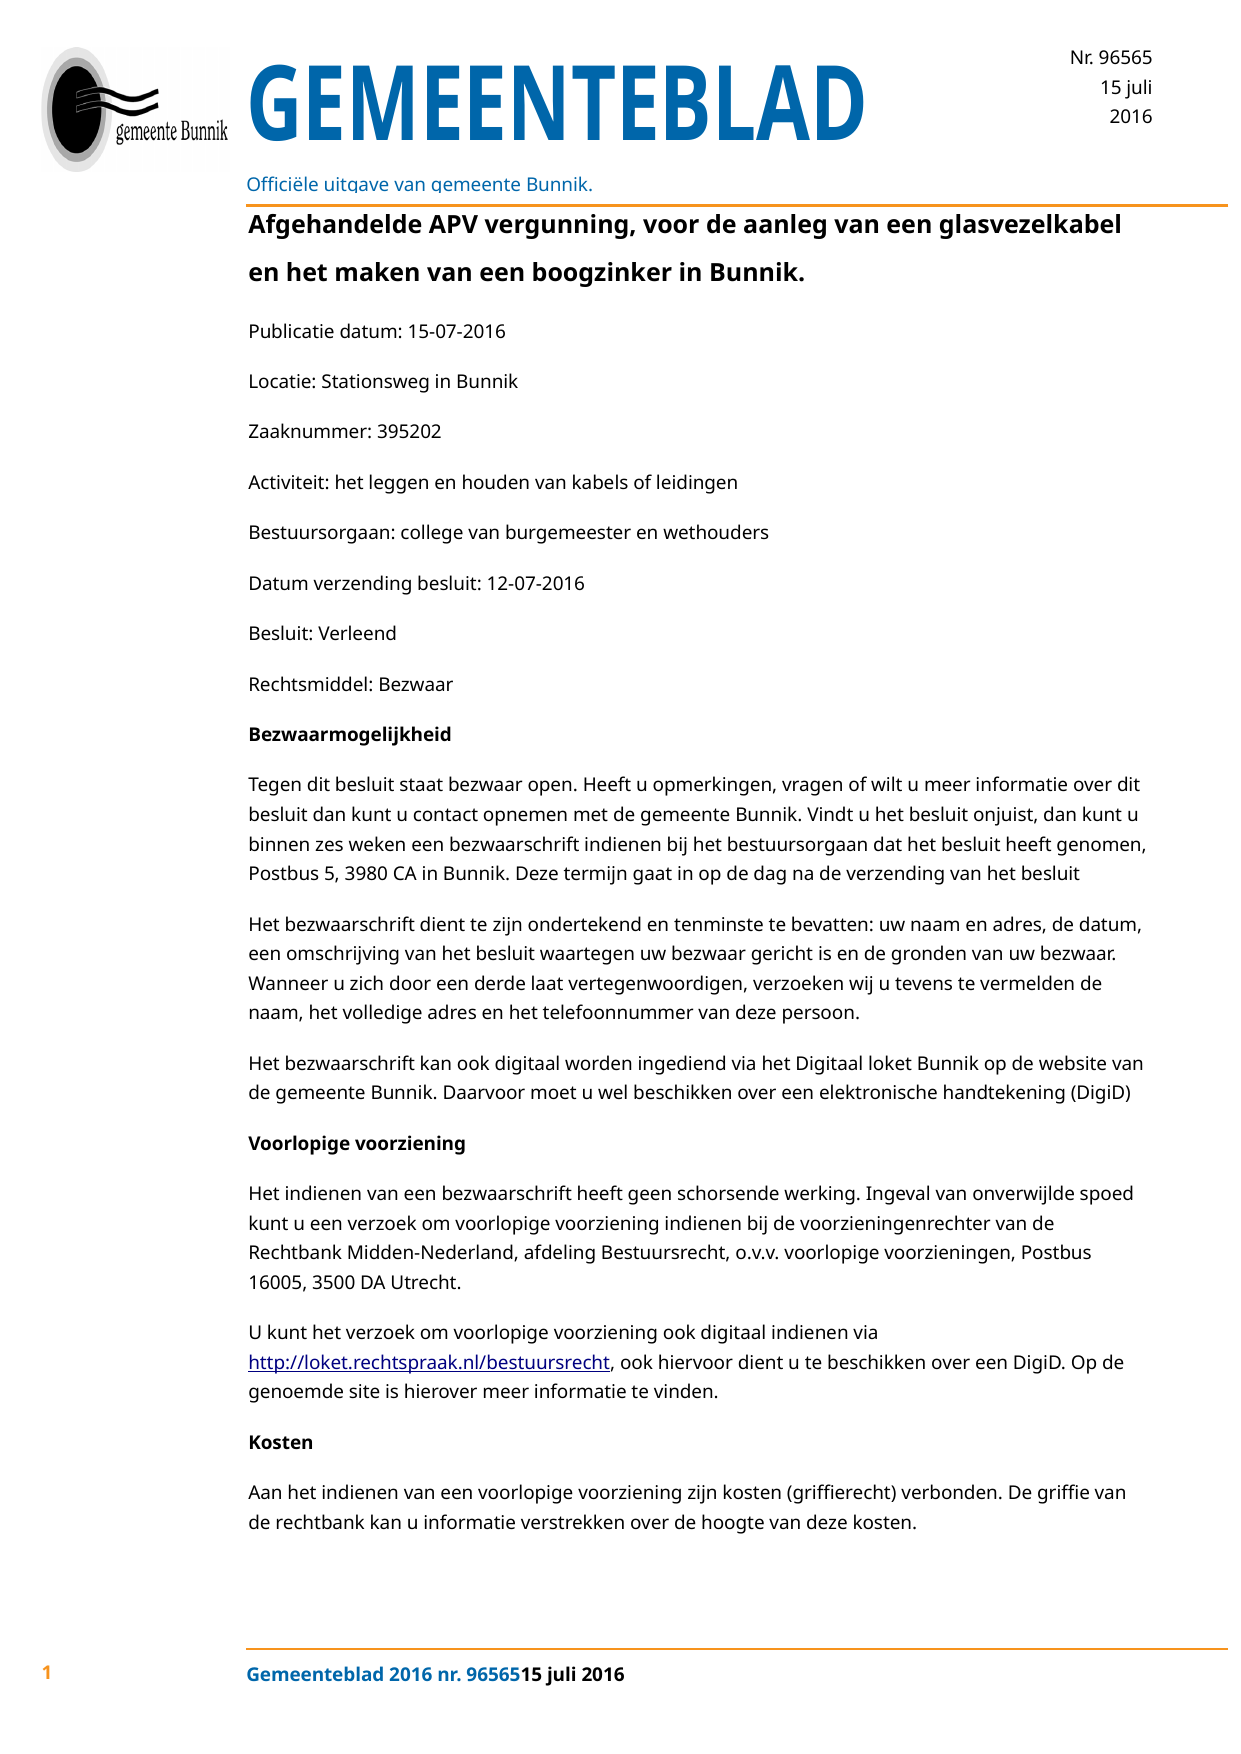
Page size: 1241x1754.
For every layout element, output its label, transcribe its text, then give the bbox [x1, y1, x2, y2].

picture [41, 47, 231, 172]
text Voorlopige voorziening [248, 1130, 1152, 1156]
text Activiteit: het leggen en houden van kabels of leidingen [248, 469, 1152, 495]
text Locatie: Stationsweg in Bunnik [248, 368, 1152, 394]
text Besluit: Verleend [248, 620, 1152, 646]
text Rechtsmiddel: Bezwaar [248, 671, 1152, 697]
text U kunt het verzoek om voorlopige voorziening ook digitaal indienen via http://loket.rechtspraak.nl/bestuursrecht, ook hiervoor dient u te beschikken over een DigiD. Op de genoemde site is hierover meer informatie te vinden. [248, 1319, 1152, 1404]
text Het bezwaarschrift dient te zijn ondertekend en tenminste te bevatten: uw naam en adres, de datum, een omschrijving van het besluit waartegen uw bezwaar gericht is en de gronden van uw bezwaar. Wanneer u zich door een derde laat vertegenwoordigen, verzoeken wij u tevens te vermelden de naam, het volledige adres en het telefoonnummer van deze persoon. [248, 911, 1152, 1025]
text Datum verzending besluit: 12-07-2016 [248, 570, 1152, 596]
text Aan het indienen van een voorlopige voorziening zijn kosten (griffierecht) verbonden. De griffie van de rechtbank kan u informatie verstrekken over de hoogte van deze kosten. [248, 1479, 1152, 1535]
text Bezwaarmogelijkheid [248, 721, 1152, 747]
text Het indienen van een bezwaarschrift heeft geen schorsende werking. Ingeval van onverwijlde spoed kunt u een verzoek om voorlopige voorziening indienen bij de voorzieningenrechter van de Rechtbank Midden-Nederland, afdeling Bestuursrecht, o.v.v. voorlopige voorzieningen, Postbus 16005, 3500 DA Utrecht. [248, 1180, 1152, 1295]
text Publicatie datum: 15-07-2016 [248, 318, 1152, 344]
text Zaaknummer: 395202 [248, 419, 1152, 444]
text Bestuursorgaan: college van burgemeester en wethouders [248, 519, 1152, 545]
text Kosten [248, 1429, 1152, 1455]
text Het bezwaarschrift kan ook digitaal worden ingediend via het Digitaal loket Bunnik op de website van de gemeente Bunnik. Daarvoor moet u wel beschikken over een elektronische handtekening (DigiD) [248, 1050, 1152, 1105]
text Tegen dit besluit staat bezwaar open. Heeft u opmerkingen, vragen of wilt u meer informatie over dit besluit dan kunt u contact opnemen met de gemeente Bunnik. Vindt u het besluit onjuist, dan kunt u binnen zes weken een bezwaarschrift indienen bij het bestuursorgaan dat het besluit heeft genomen, Postbus 5, 3980 CA in Bunnik. Deze termijn gaat in op de dag na de verzending van het besluit [248, 772, 1152, 886]
text Afgehandelde APV vergunning, voor de aanleg van een glasvezelkabel en het maken van een boogzinker in Bunnik. [248, 207, 1152, 288]
